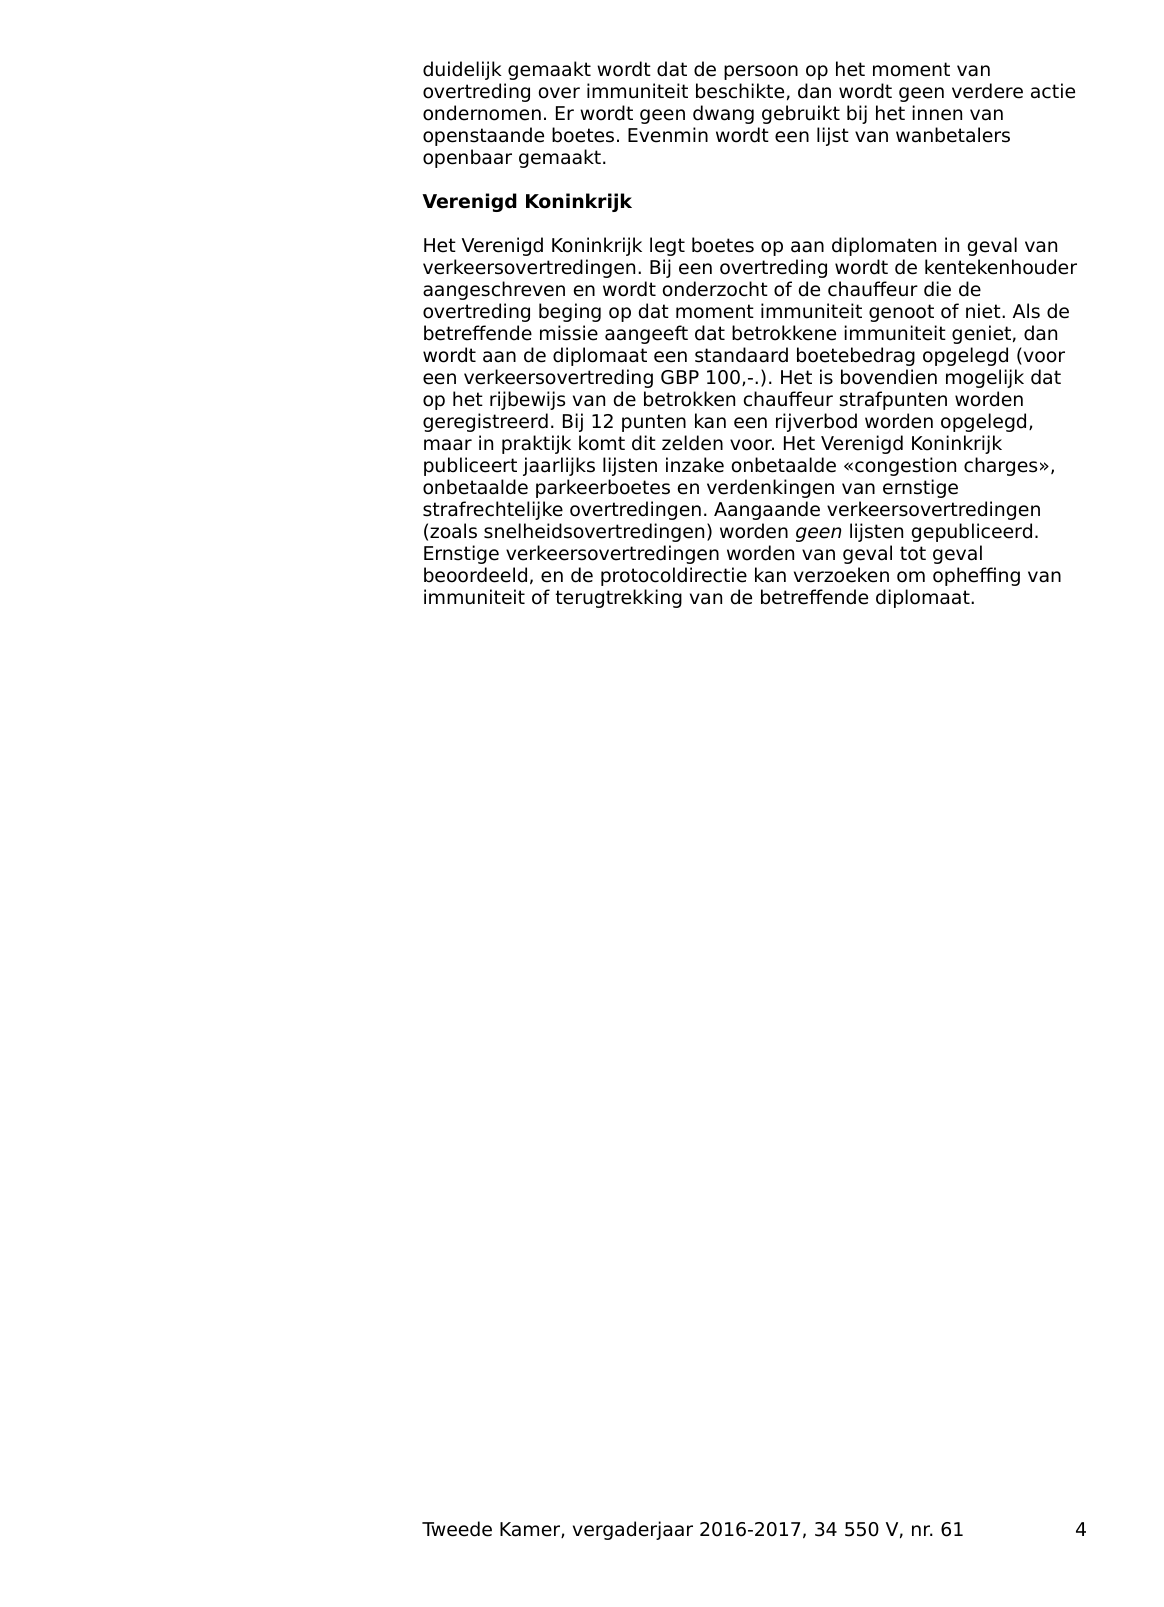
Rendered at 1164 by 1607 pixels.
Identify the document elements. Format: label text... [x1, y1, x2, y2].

text duidelijk gemaakt wordt dat de persoon op het moment van overtreding over immuniteit beschikte, dan wordt geen verdere actie ondernomen. Er wordt geen dwang gebruikt bij het innen van openstaande boetes. Evenmin wordt een lijst van wanbetalers openbaar gemaakt. [422, 59, 1087, 169]
subtitle Verenigd Koninkrijk [422, 191, 1087, 213]
text Het Verenigd Koninkrijk legt boetes op aan diplomaten in geval van verkeersovertredingen. Bij een overtreding wordt de kentekenhouder aangeschreven en wordt onderzocht of de chauffeur die de overtreding beging op dat moment immuniteit genoot of niet. Als de betreffende missie aangeeft dat betrokkene immuniteit geniet, dan wordt aan de diplomaat een standaard boetebedrag opgelegd (voor een verkeersovertreding GBP 100,-.). Het is bovendien mogelijk dat op het rijbewijs van de betrokken chauffeur strafpunten worden geregistreerd. Bij 12 punten kan een rijverbod worden opgelegd, maar in praktijk komt dit zelden voor. Het Verenigd Koninkrijk publiceert jaarlijks lijsten inzake onbetaalde «congestion charges», onbetaalde parkeerboetes en verdenkingen van ernstige strafrechtelijke overtredingen. Aangaande verkeersovertredingen (zoals snelheidsovertredingen) worden geen lijsten gepubliceerd. Ernstige verkeersovertredingen worden van geval tot geval beoordeeld, en de protocoldirectie kan verzoeken om opheffing van immuniteit of terugtrekking van de betreffende diplomaat. [422, 235, 1087, 609]
